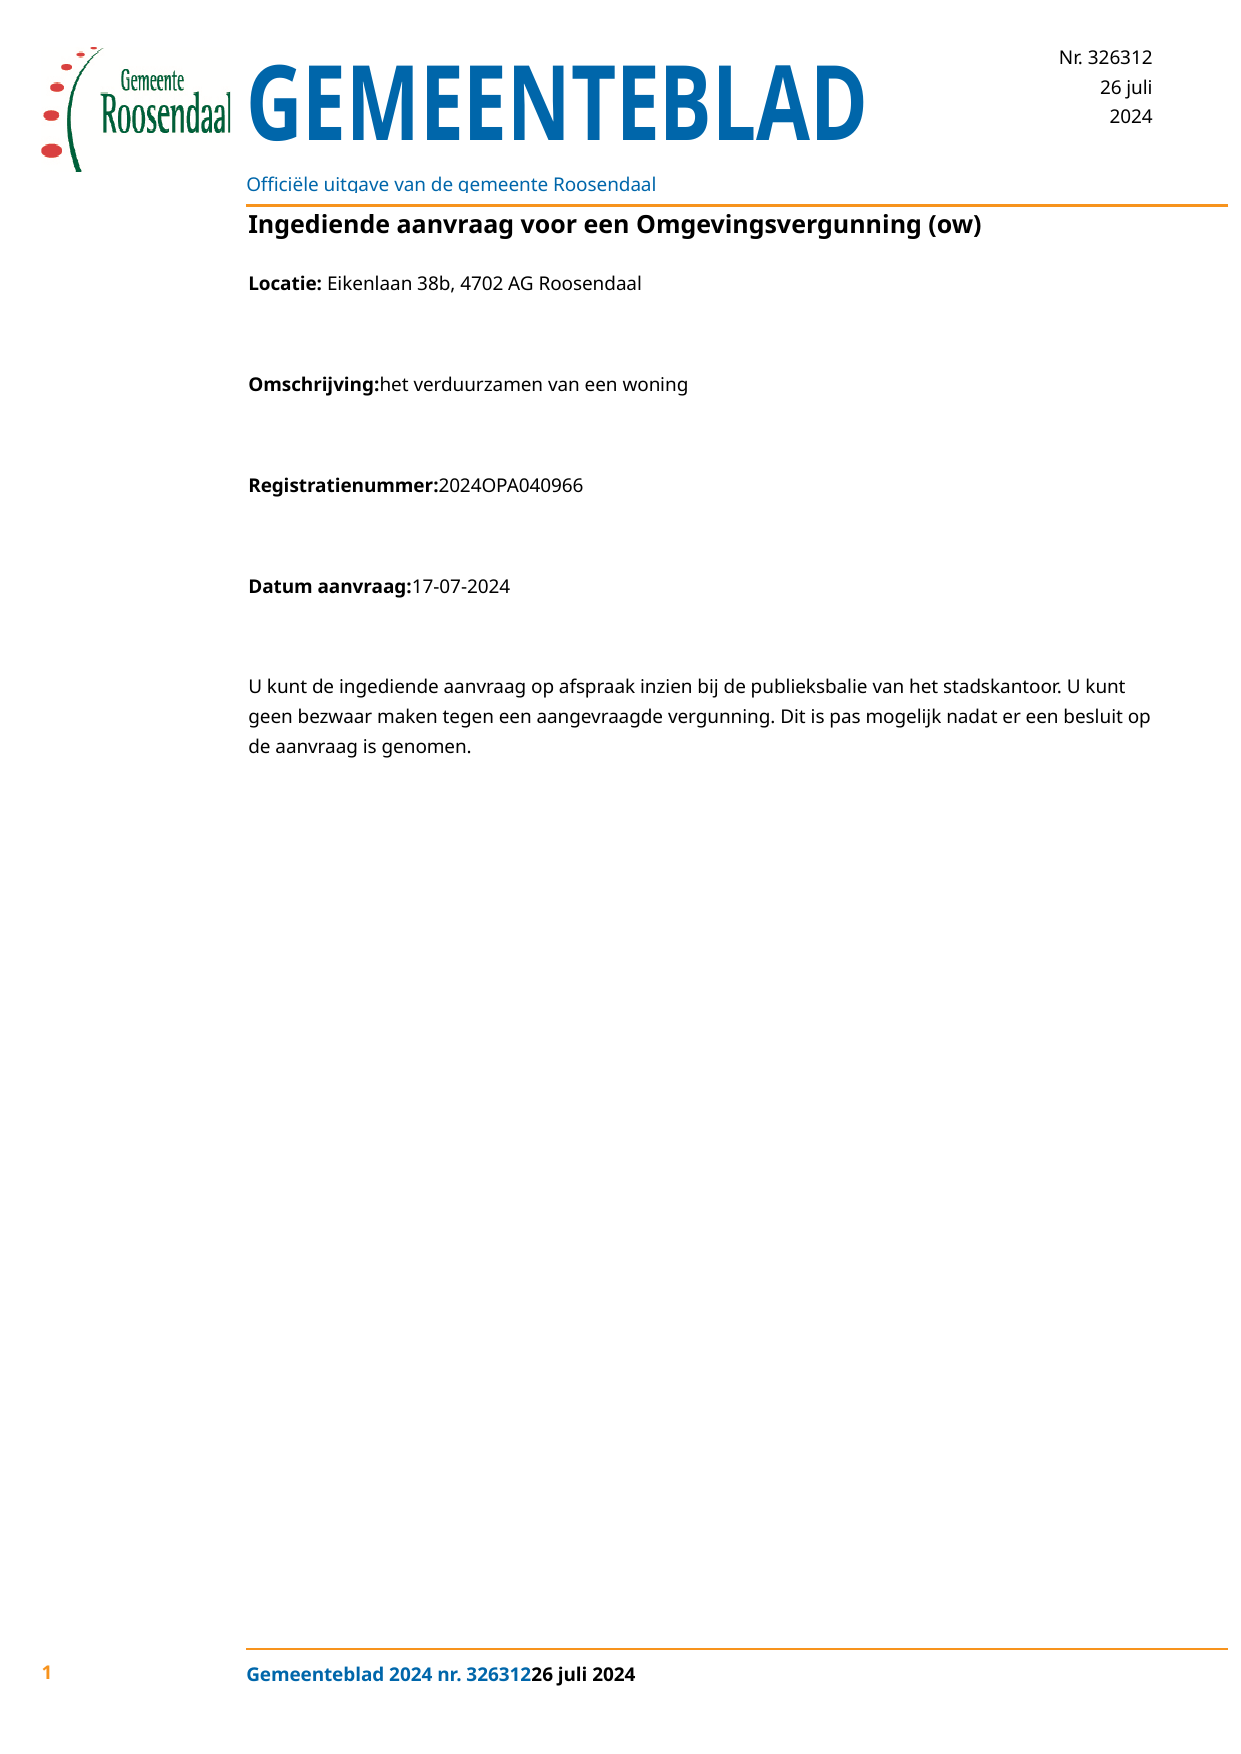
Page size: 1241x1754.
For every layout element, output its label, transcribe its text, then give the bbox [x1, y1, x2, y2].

picture [41, 47, 231, 172]
text Registratienummer:2024OPA040966 [248, 472, 1152, 498]
text Locatie: Eikenlaan 38b, 4702 AG Roosendaal [248, 270, 1152, 296]
text Omschrijving:het verduurzamen van een woning [248, 371, 1152, 397]
text U kunt de ingediende aanvraag op afspraak inzien bij de publieksbalie van het stadskantoor. U kunt geen bezwaar maken tegen een aangevraagde vergunning. Dit is pas mogelijk nadat er een besluit op de aanvraag is genomen. [248, 674, 1152, 758]
text Datum aanvraag:17-07-2024 [248, 573, 1152, 598]
text Ingediende aanvraag voor een Omgevingsvergunning (ow) [248, 207, 1152, 241]
